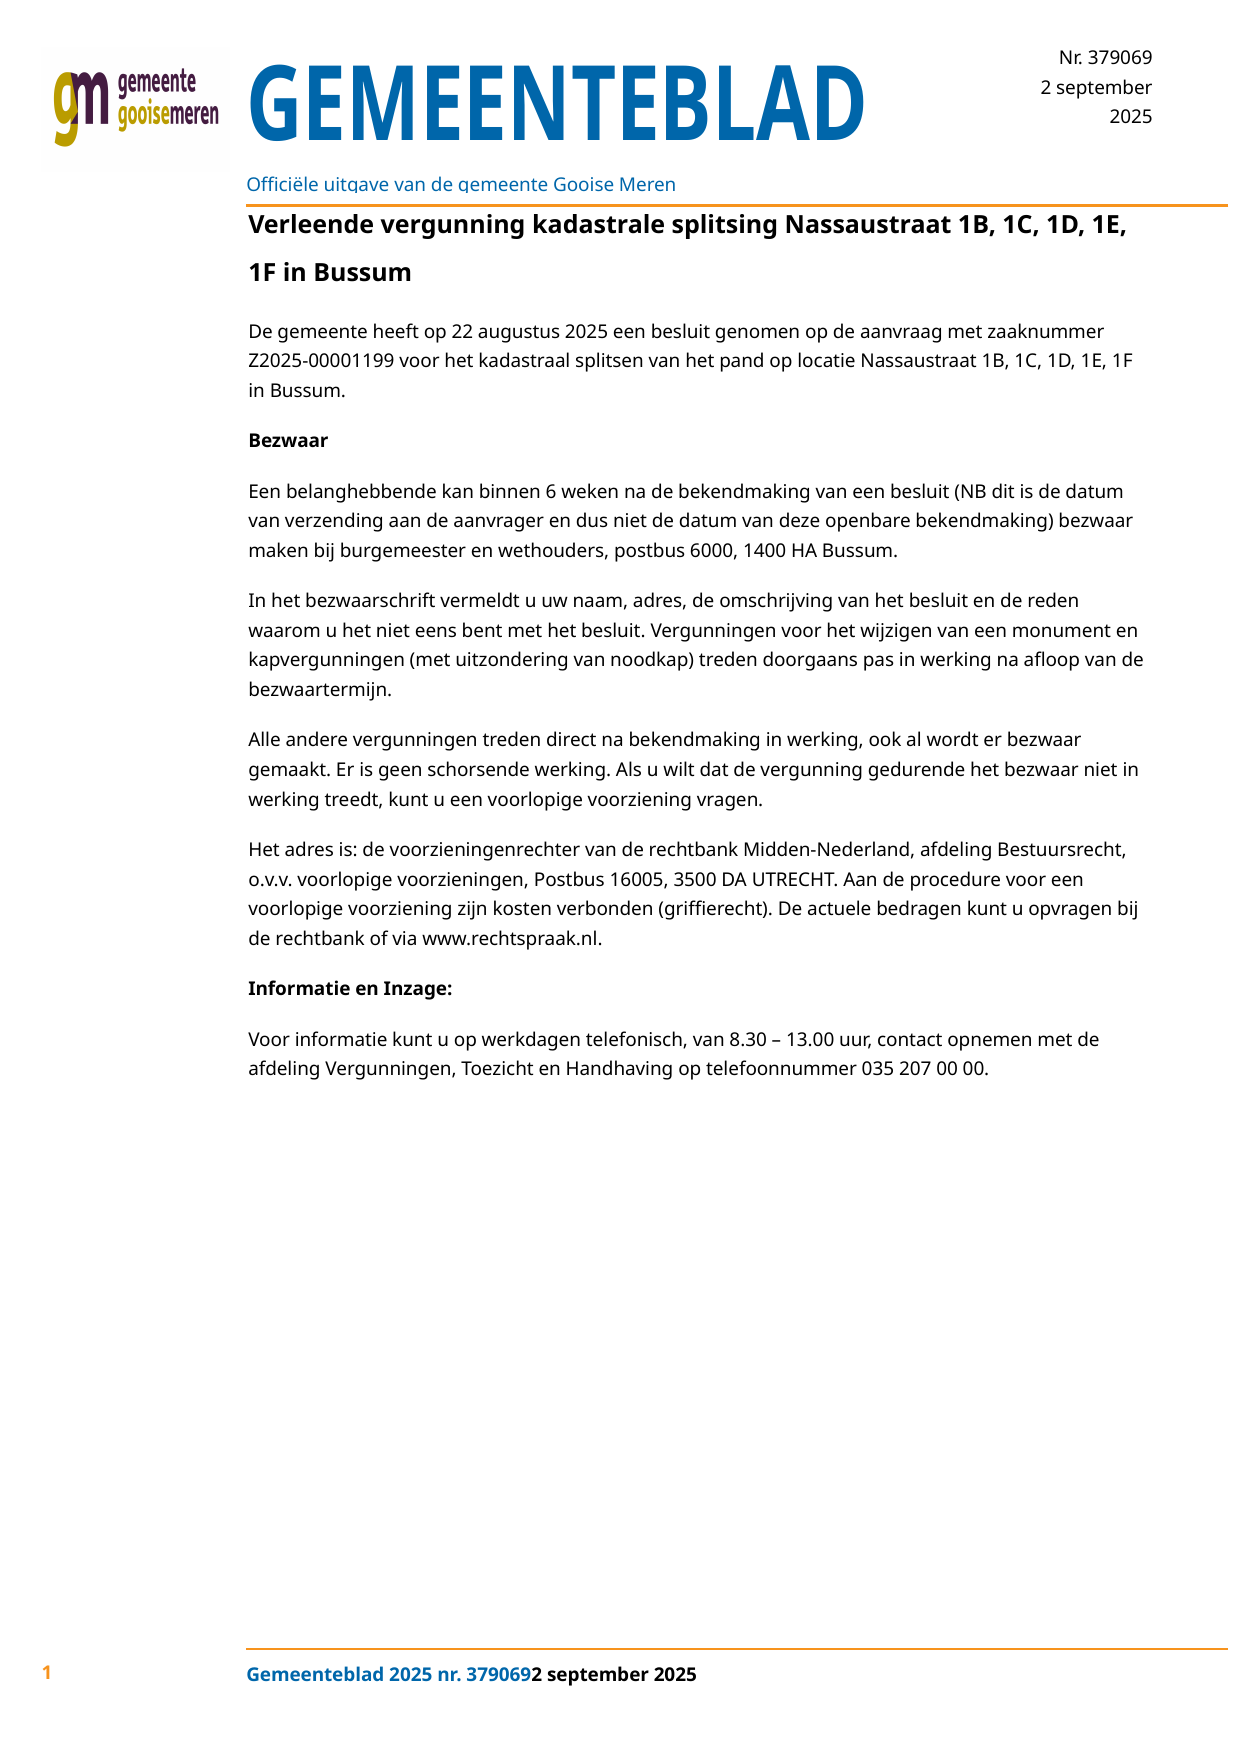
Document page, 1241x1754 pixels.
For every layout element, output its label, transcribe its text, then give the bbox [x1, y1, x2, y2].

text Voor informatie kunt u op werkdagen telefonisch, van 8.30 – 13.00 uur, contact opnemen met de afdeling Vergunningen, Toezicht en Handhaving op telefoonnummer 035 207 00 00. [248, 1026, 1152, 1081]
text Verleende vergunning kadastrale splitsing Nassaustraat 1B, 1C, 1D, 1E, 1F in Bussum [248, 207, 1152, 288]
picture [41, 47, 231, 172]
text Bezwaar [248, 427, 1152, 453]
text In het bezwaarschrift vermeldt u uw naam, adres, de omschrijving van het besluit en de reden waarom u het niet eens bent met het besluit. Vergunningen voor het wijzigen van een monument en kapvergunningen (met uitzondering van noodkap) treden doorgaans pas in werking na afloop van de bezwaartermijn. [248, 587, 1152, 702]
text Alle andere vergunningen treden direct na bekendmaking in werking, ook al wordt er bezwaar gemaakt. Er is geen schorsende werking. Als u wilt dat de vergunning gedurende het bezwaar niet in werking treedt, kunt u een voorlopige voorziening vragen. [248, 727, 1152, 812]
text Een belanghebbende kan binnen 6 weken na de bekendmaking van een besluit (NB dit is de datum van verzending aan de aanvrager en dus niet de datum van deze openbare bekendmaking) bezwaar maken bij burgemeester en wethouders, postbus 6000, 1400 HA Bussum. [248, 478, 1152, 563]
text Informatie en Inzage: [248, 975, 1152, 1001]
text Het adres is: de voorzieningenrechter van de rechtbank Midden-Nederland, afdeling Bestuursrecht, o.v.v. voorlopige voorzieningen, Postbus 16005, 3500 DA UTRECHT. Aan de procedure voor een voorlopige voorziening zijn kosten verbonden (griffierecht). De actuele bedragen kunt u opvragen bij de rechtbank of via www.rechtspraak.nl. [248, 836, 1152, 951]
text De gemeente heeft op 22 augustus 2025 een besluit genomen op de aanvraag met zaaknummer Z2025-00001199 voor het kadastraal splitsen van het pand op locatie Nassaustraat 1B, 1C, 1D, 1E, 1F in Bussum. [248, 318, 1152, 403]
